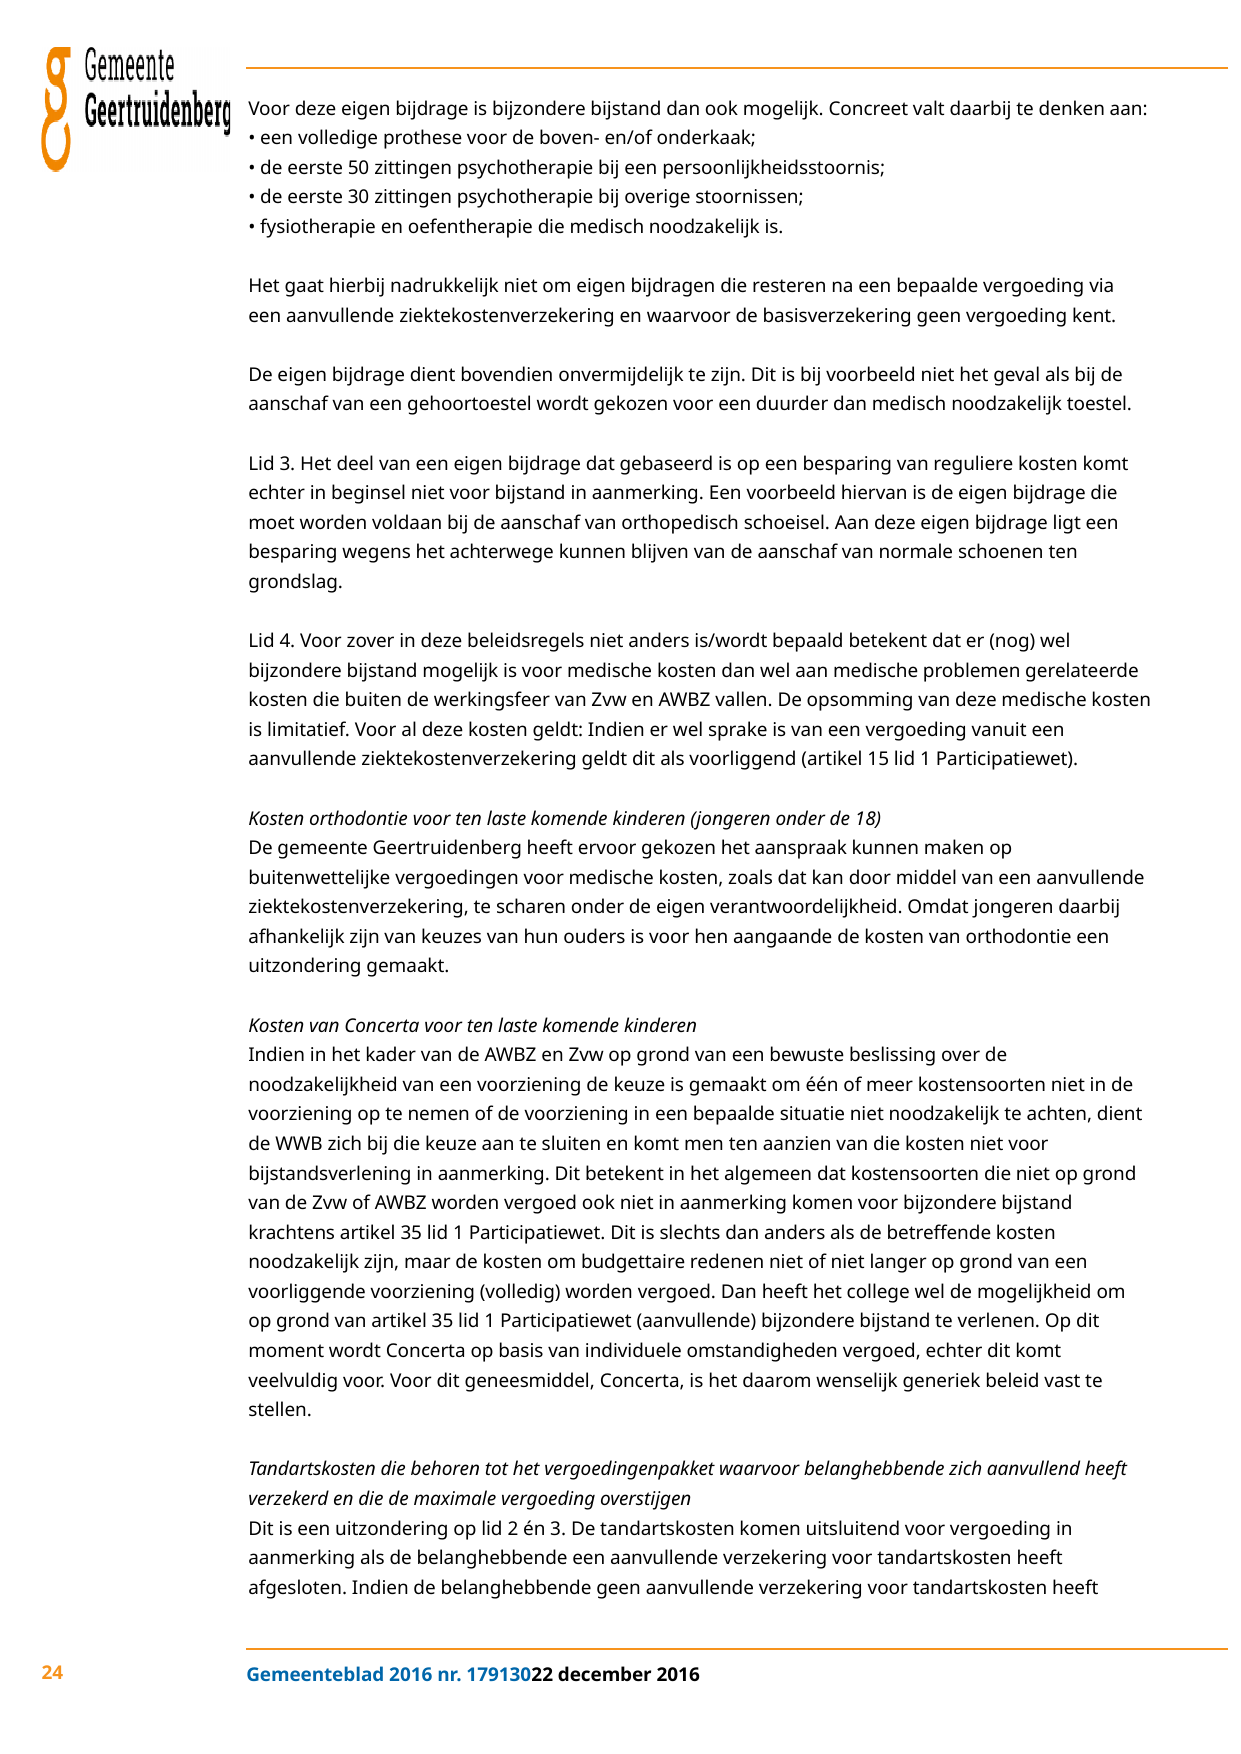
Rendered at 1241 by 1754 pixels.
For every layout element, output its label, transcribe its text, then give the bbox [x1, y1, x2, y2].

picture [41, 47, 231, 172]
text Indien in het kader van de AWBZ en Zvw op grond van een bewuste beslissing over de noodzakelijkheid van een voorziening de keuze is gemaakt om één of meer kostensoorten niet in de voorziening op te nemen of de voorziening in een bepaalde situatie niet noodzakelijk te achten, dient de WWB zich bij die keuze aan te sluiten en komt men ten aanzien van die kosten niet voor bijstandsverlening in aanmerking. Dit betekent in het algemeen dat kostensoorten die niet op grond van de Zvw of AWBZ worden vergoed ook niet in aanmerking komen voor bijzondere bijstand krachtens artikel 35 lid 1 Participatiewet. Dit is slechts dan anders als de betreffende kosten noodzakelijk zijn, maar de kosten om budgettaire redenen niet of niet langer op grond van een voorliggende voorziening (volledig) worden vergoed. Dan heeft het college wel de mogelijkheid om op grond van artikel 35 lid 1 Participatiewet (aanvullende) bijzondere bijstand te verlenen. Op dit moment wordt Concerta op basis van individuele omstandigheden vergoed, echter dit komt veelvuldig voor. Voor dit geneesmiddel, Concerta, is het daarom wenselijk generiek beleid vast te stellen. [248, 1041, 1152, 1422]
text • de eerste 50 zittingen psychotherapie bij een persoonlijkheidsstoornis; [248, 154, 1152, 180]
text Lid 3. Het deel van een eigen bijdrage dat gebaseerd is op een besparing van reguliere kosten komt echter in beginsel niet voor bijstand in aanmerking. Een voorbeeld hiervan is de eigen bijdrage die moet worden voldaan bij de aanschaf van orthopedisch schoeisel. Aan deze eigen bijdrage ligt een besparing wegens het achterwege kunnen blijven van de aanschaf van normale schoenen ten grondslag. [248, 450, 1152, 594]
text Kosten orthodontie voor ten laste komende kinderen (jongeren onder de 18) [248, 805, 1152, 831]
text Tandartskosten die behoren tot het vergoedingenpakket waarvoor belanghebbende zich aanvullend heeft verzekerd en die de maximale vergoeding overstijgen [248, 1456, 1152, 1511]
text Lid 4. Voor zover in deze beleidsregels niet anders is/wordt bepaald betekent dat er (nog) wel bijzondere bijstand mogelijk is voor medische kosten dan wel aan medische problemen gerelateerde kosten die buiten de werkingsfeer van Zvw en AWBZ vallen. De opsomming van deze medische kosten is limitatief. Voor al deze kosten geldt: Indien er wel sprake is van een vergoeding vanuit een aanvullende ziektekostenverzekering geldt dit als voorliggend (artikel 15 lid 1 Participatiewet). [248, 627, 1152, 771]
text De eigen bijdrage dient bovendien onvermijdelijk te zijn. Dit is bij voorbeeld niet het geval als bij de aanschaf van een gehoortoestel wordt gekozen voor een duurder dan medisch noodzakelijk toestel. [248, 361, 1152, 416]
text • een volledige prothese voor de boven- en/of onderkaak; [248, 124, 1152, 150]
text Voor deze eigen bijdrage is bijzondere bijstand dan ook mogelijk. Concreet valt daarbij te denken aan: [248, 95, 1152, 121]
text Het gaat hierbij nadrukkelijk niet om eigen bijdragen die resteren na een bepaalde vergoeding via een aanvullende ziektekostenverzekering en waarvoor de basisverzekering geen vergoeding kent. [248, 272, 1152, 328]
text • de eerste 30 zittingen psychotherapie bij overige stoornissen; [248, 183, 1152, 209]
text De gemeente Geertruidenberg heeft ervoor gekozen het aanspraak kunnen maken op buitenwettelijke vergoedingen voor medische kosten, zoals dat kan door middel van een aanvullende ziektekostenverzekering, te scharen onder de eigen verantwoordelijkheid. Omdat jongeren daarbij afhankelijk zijn van keuzes van hun ouders is voor hen aangaande de kosten van orthodontie een uitzondering gemaakt. [248, 834, 1152, 978]
text Dit is een uitzondering op lid 2 én 3. De tandartskosten komen uitsluitend voor vergoeding in aanmerking als de belanghebbende een aanvullende verzekering voor tandartskosten heeft afgesloten. Indien de belanghebbende geen aanvullende verzekering voor tandartskosten heeft [248, 1515, 1152, 1600]
text • fysiotherapie en oefentherapie die medisch noodzakelijk is. [248, 213, 1152, 239]
text Kosten van Concerta voor ten laste komende kinderen [248, 1012, 1152, 1038]
